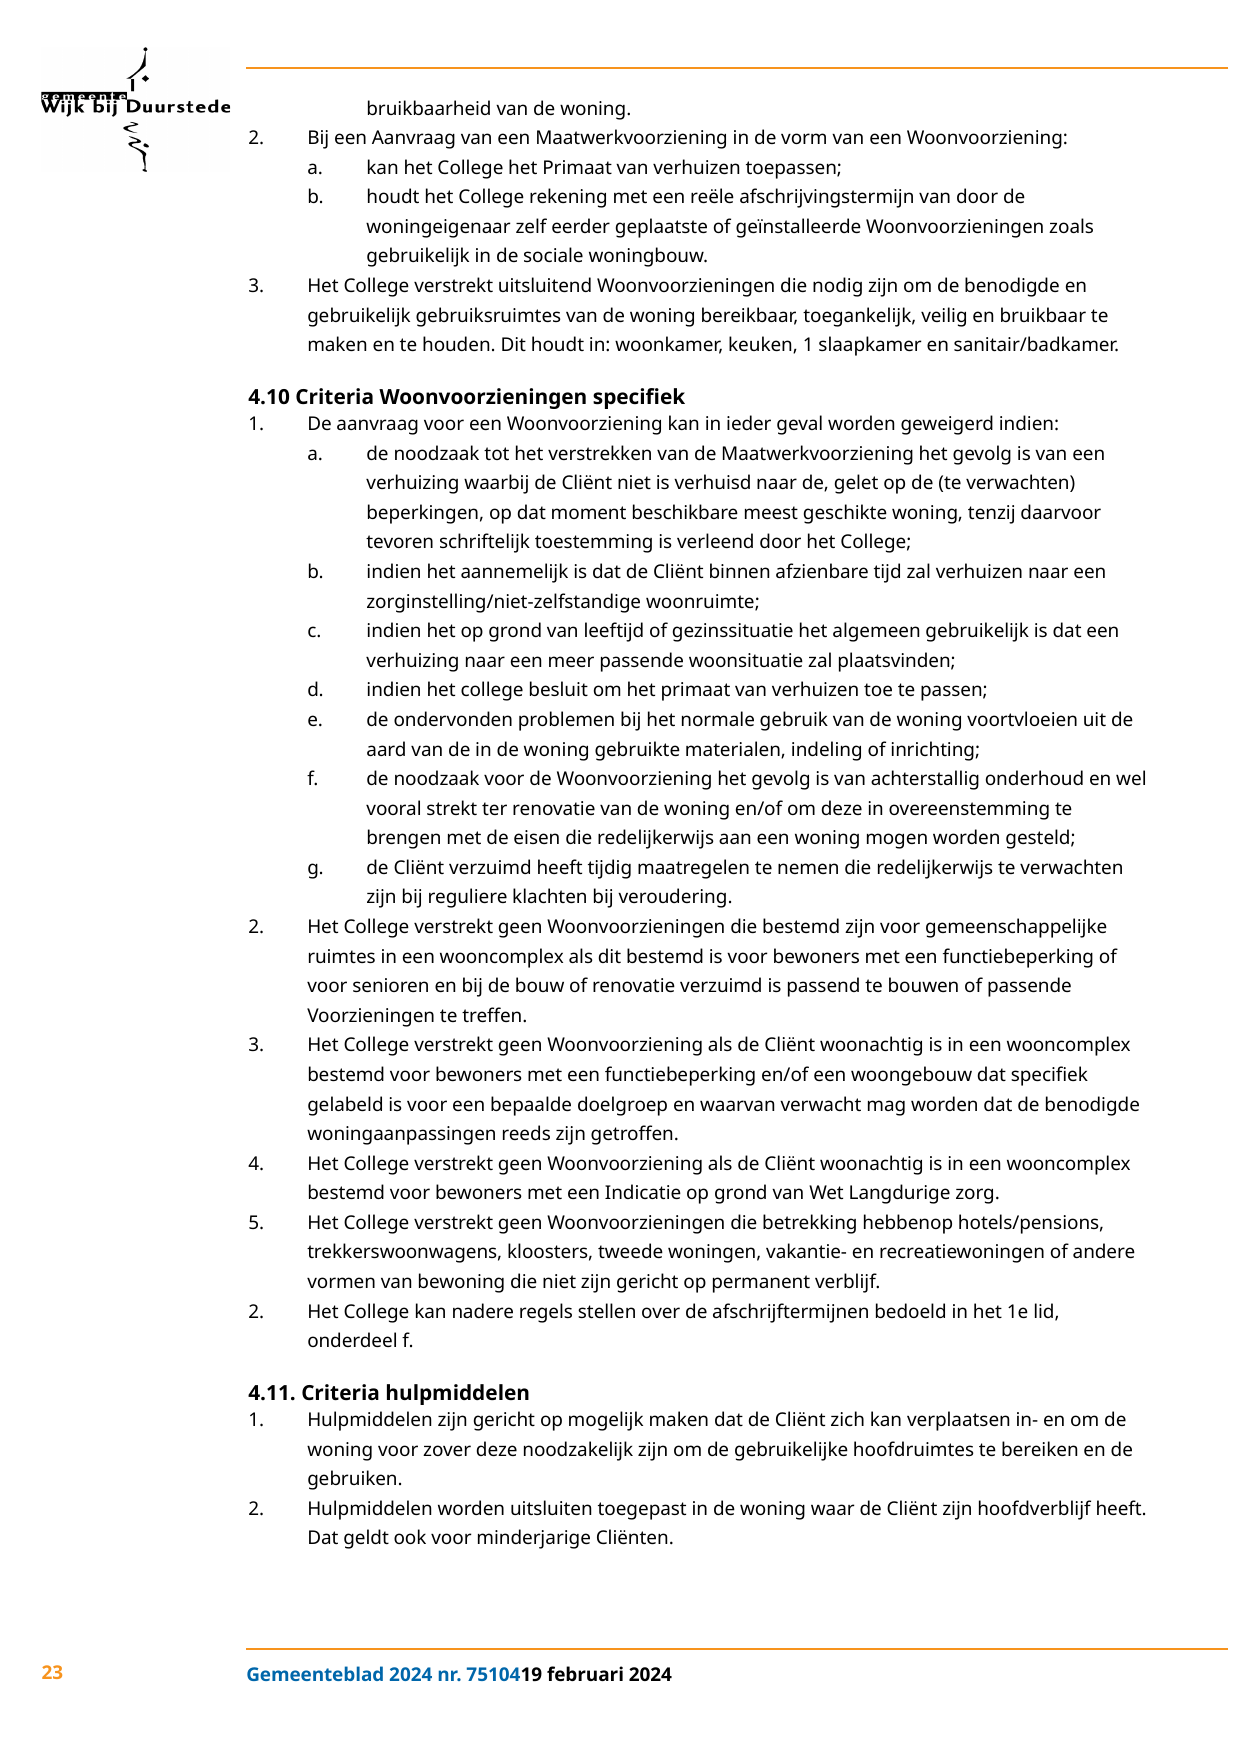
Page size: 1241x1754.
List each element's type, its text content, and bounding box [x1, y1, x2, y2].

list Het College verstrekt geen Woonvoorzieningen die betrekking hebbenop hotels/pensions, trekkerswoonwagens, kloosters, tweede woningen, vakantie- en recreatiewoningen of andere vormen van bewoning die niet zijn gericht op permanent verblijf. [248, 1209, 1152, 1294]
list Het College verstrekt geen Woonvoorzieningen die bestemd zijn voor gemeenschappelijke ruimtes in een wooncomplex als dit bestemd is voor bewoners met een functiebeperking of voor senioren en bij de bouw of renovatie verzuimd is passend te bouwen of passende Voorzieningen te treffen. [248, 913, 1152, 1028]
list de noodzaak tot het verstrekken van de Maatwerkvoorziening het gevolg is van een verhuizing waarbij de Cliënt niet is verhuisd naar de, gelet op de (te verwachten) beperkingen, op dat moment beschikbare meest geschikte woning, tenzij daarvoor tevoren schriftelijk toestemming is verleend door het College; [307, 440, 1152, 554]
text 4.11. Criteria hulpmiddelen [248, 1378, 1152, 1406]
list Hulpmiddelen worden uitsluiten toegepast in de woning waar de Cliënt zijn hoofdverblijf heeft. Dat geldt ook voor minderjarige Cliënten. [248, 1495, 1152, 1550]
list de Cliënt verzuimd heeft tijdig maatregelen te nemen die redelijkerwijs te verwachten zijn bij reguliere klachten bij veroudering. [307, 854, 1152, 909]
list De aanvraag voor een Woonvoorziening kan in ieder geval worden geweigerd indien: [248, 410, 1152, 436]
list de noodzaak voor de Woonvoorziening het gevolg is van achterstallig onderhoud en wel vooral strekt ter renovatie van de woning en/of om deze in overeenstemming te brengen met de eisen die redelijkerwijs aan een woning mogen worden gesteld; [307, 765, 1152, 850]
list bruikbaarheid van de woning. [307, 95, 1152, 121]
list Het College verstrekt uitsluitend Woonvoorzieningen die nodig zijn om de benodigde en gebruikelijk gebruiksruimtes van de woning bereikbaar, toegankelijk, veilig en bruikbaar te maken en te houden. Dit houdt in: woonkamer, keuken, 1 slaapkamer en sanitair/badkamer. [248, 272, 1152, 357]
text 4.10 Criteria Woonvoorzieningen specifiek [248, 382, 1152, 410]
list kan het College het Primaat van verhuizen toepassen; [307, 154, 1152, 180]
list Het College verstrekt geen Woonvoorziening als de Cliënt woonachtig is in een wooncomplex bestemd voor bewoners met een functiebeperking en/of een woongebouw dat specifiek gelabeld is voor een bepaalde doelgroep en waarvan verwacht mag worden dat de benodigde woningaanpassingen reeds zijn getroffen. [248, 1032, 1152, 1146]
list indien het college besluit om het primaat van verhuizen toe te passen; [307, 677, 1152, 702]
list de ondervonden problemen bij het normale gebruik van de woning voortvloeien uit de aard van de in de woning gebruikte materialen, indeling of inrichting; [307, 706, 1152, 761]
list Bij een Aanvraag van een Maatwerkvoorziening in de vorm van een Woonvoorziening: [248, 124, 1152, 150]
list indien het aannemelijk is dat de Cliënt binnen afzienbare tijd zal verhuizen naar een zorginstelling/niet-zelfstandige woonruimte; [307, 558, 1152, 613]
list Hulpmiddelen zijn gericht op mogelijk maken dat de Cliënt zich kan verplaatsen in- en om de woning voor zover deze noodzakelijk zijn om de gebruikelijke hoofdruimtes te bereiken en de gebruiken. [248, 1406, 1152, 1491]
list houdt het College rekening met een reële afschrijvingstermijn van door de woningeigenaar zelf eerder geplaatste of geïnstalleerde Woonvoorzieningen zoals gebruikelijk in de sociale woningbouw. [307, 183, 1152, 268]
list Het College verstrekt geen Woonvoorziening als de Cliënt woonachtig is in een wooncomplex bestemd voor bewoners met een Indicatie op grond van Wet Langdurige zorg. [248, 1150, 1152, 1205]
list Het College kan nadere regels stellen over de afschrijftermijnen bedoeld in het 1e lid, onderdeel f. [248, 1298, 1152, 1353]
picture [41, 47, 231, 172]
list indien het op grond van leeftijd of gezinssituatie het algemeen gebruikelijk is dat een verhuizing naar een meer passende woonsituatie zal plaatsvinden; [307, 617, 1152, 673]
